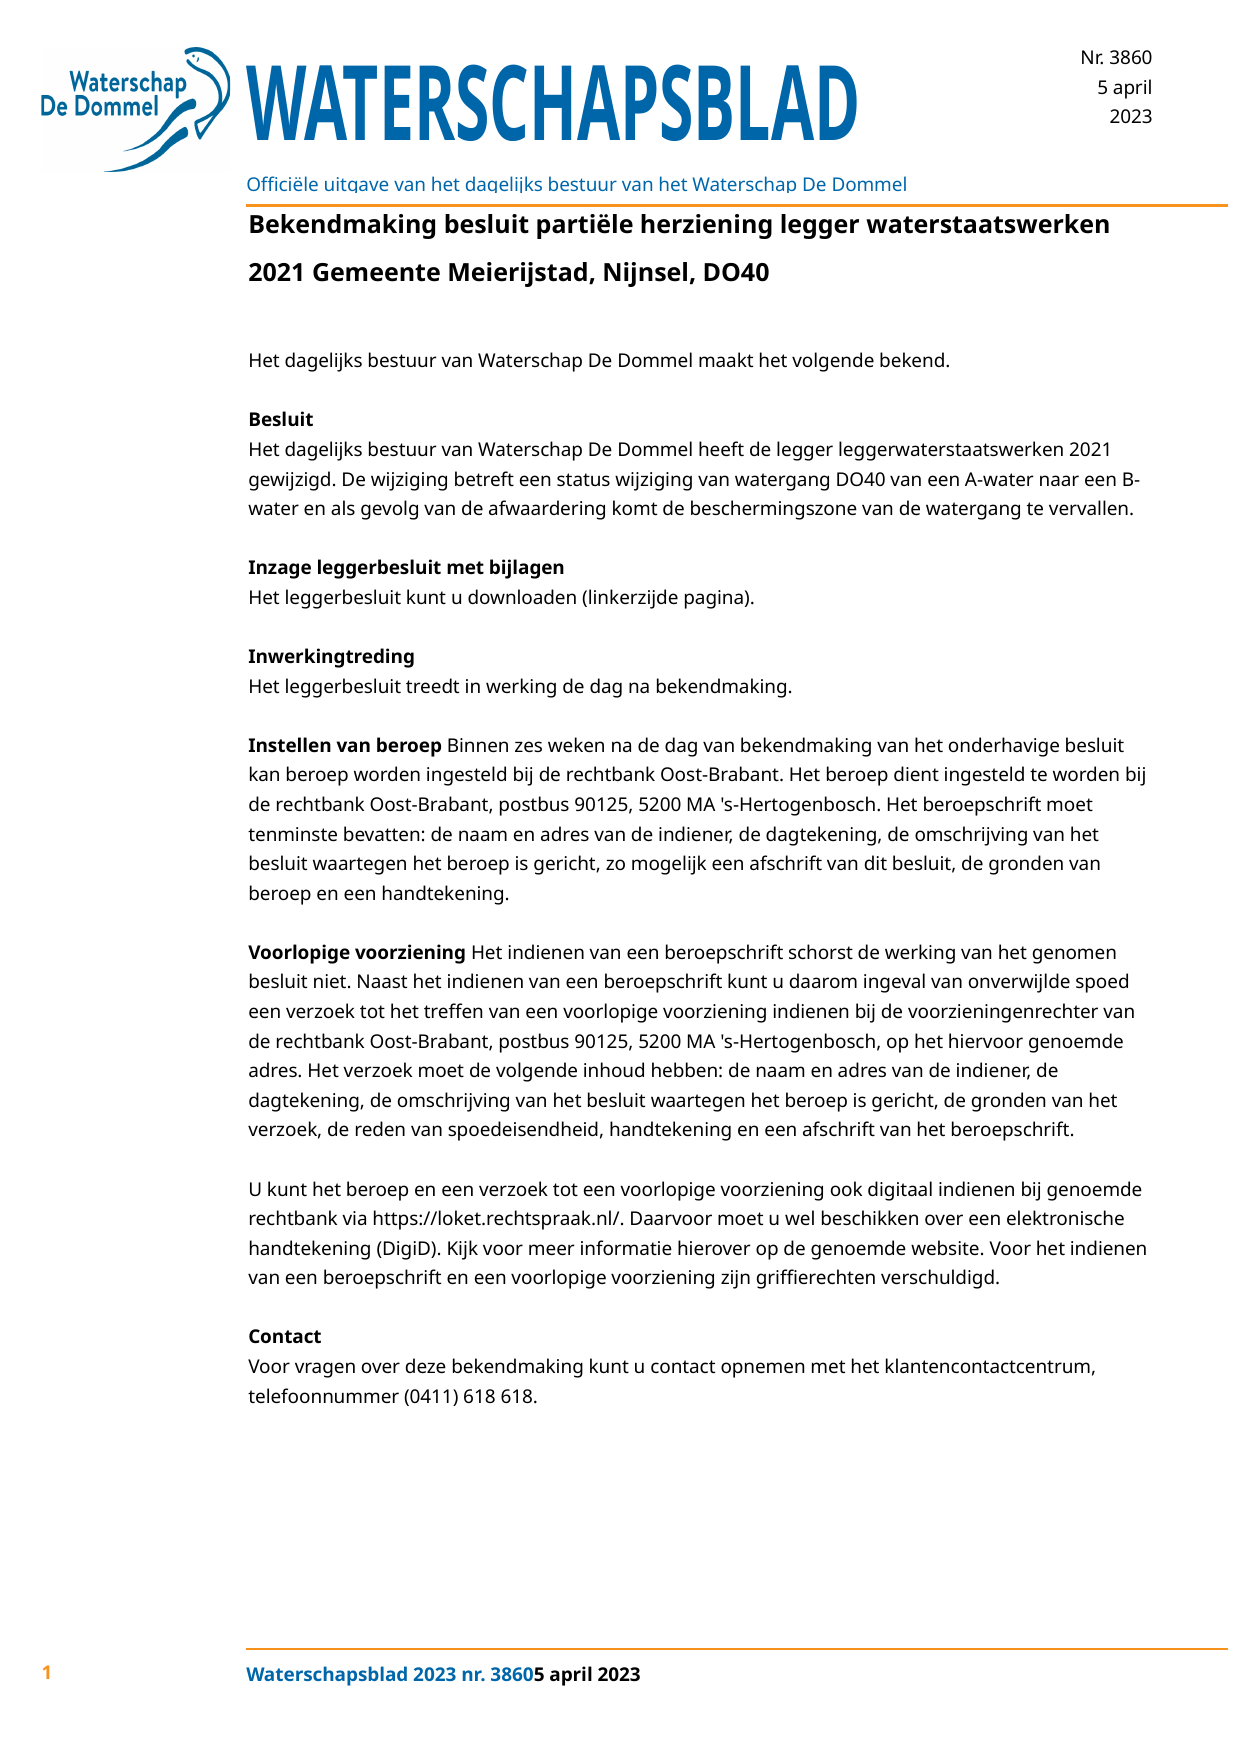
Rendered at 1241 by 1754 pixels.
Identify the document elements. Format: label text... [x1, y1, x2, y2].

text Inzage leggerbesluit met bijlagen [248, 554, 1152, 580]
text Bekendmaking besluit partiële herziening legger waterstaatswerken 2021 Gemeente Meierijstad, Nijnsel, DO40 [248, 207, 1152, 288]
picture [198, 118, 210, 131]
picture [45, 99, 51, 111]
text Het leggerbesluit treedt in werking de dag na bekendmaking. [248, 673, 1152, 699]
text Voor vragen over deze bekendmaking kunt u contact opnemen met het klantencontactcentrum, telefoonnummer (0411) 618 618. [248, 1353, 1152, 1409]
text Contact [248, 1324, 1152, 1349]
text Besluit [248, 407, 1152, 432]
text Het dagelijks bestuur van Waterschap De Dommel heeft de legger leggerwaterstaatswerken 2021 gewijzigd. De wijziging betreft een status wijziging van watergang DO40 van een A-water naar een B-water en als gevolg van de afwaardering komt de beschermingszone van de watergang te vervallen. [248, 436, 1152, 521]
text Het leggerbesluit kunt u downloaden (linkerzijde pagina). [248, 584, 1152, 610]
text Voorlopige voorziening Het indienen van een beroepschrift schorst de werking van het genomen besluit niet. Naast het indienen van een beroepschrift kunt u daarom ingeval van onverwijlde spoed een verzoek tot het treffen van een voorlopige voorziening indienen bij de voorzieningenrechter van de rechtbank Oost-Brabant, postbus 90125, 5200 MA 's-Hertogenbosch, op het hiervoor genoemde adres. Het verzoek moet de volgende inhoud hebben: de naam en adres van de indiener, de dagtekening, de omschrijving van het besluit waartegen het beroep is gericht, de gronden van het verzoek, de reden van spoedeisendheid, handtekening en een afschrift van het beroepschrift. [248, 939, 1152, 1142]
text U kunt het beroep en een verzoek tot een voorlopige voorziening ook digitaal indienen bij genoemde rechtbank via https://loket.rechtspraak.nl/. Daarvoor moet u wel beschikken over een elektronische handtekening (DigiD). Kijk voor meer informatie hierover op de genoemde website. Voor het indienen van een beroepschrift en een voorlopige voorziening zijn griffierechten verschuldigd. [248, 1176, 1152, 1290]
text Het dagelijks bestuur van Waterschap De Dommel maakt het volgende bekend. [248, 347, 1152, 373]
picture [41, 47, 231, 172]
text Instellen van beroep Binnen zes weken na de dag van bekendmaking van het onderhavige besluit kan beroep worden ingesteld bij de rechtbank Oost-Brabant. Het beroep dient ingesteld te worden bij de rechtbank Oost-Brabant, postbus 90125, 5200 MA 's-Hertogenbosch. Het beroepschrift moet tenminste bevatten: de naam en adres van de indiener, de dagtekening, de omschrijving van het besluit waartegen het beroep is gericht, zo mogelijk een afschrift van dit besluit, de gronden van beroep en een handtekening. [248, 732, 1152, 906]
picture [204, 47, 231, 76]
text Inwerkingtreding [248, 643, 1152, 669]
